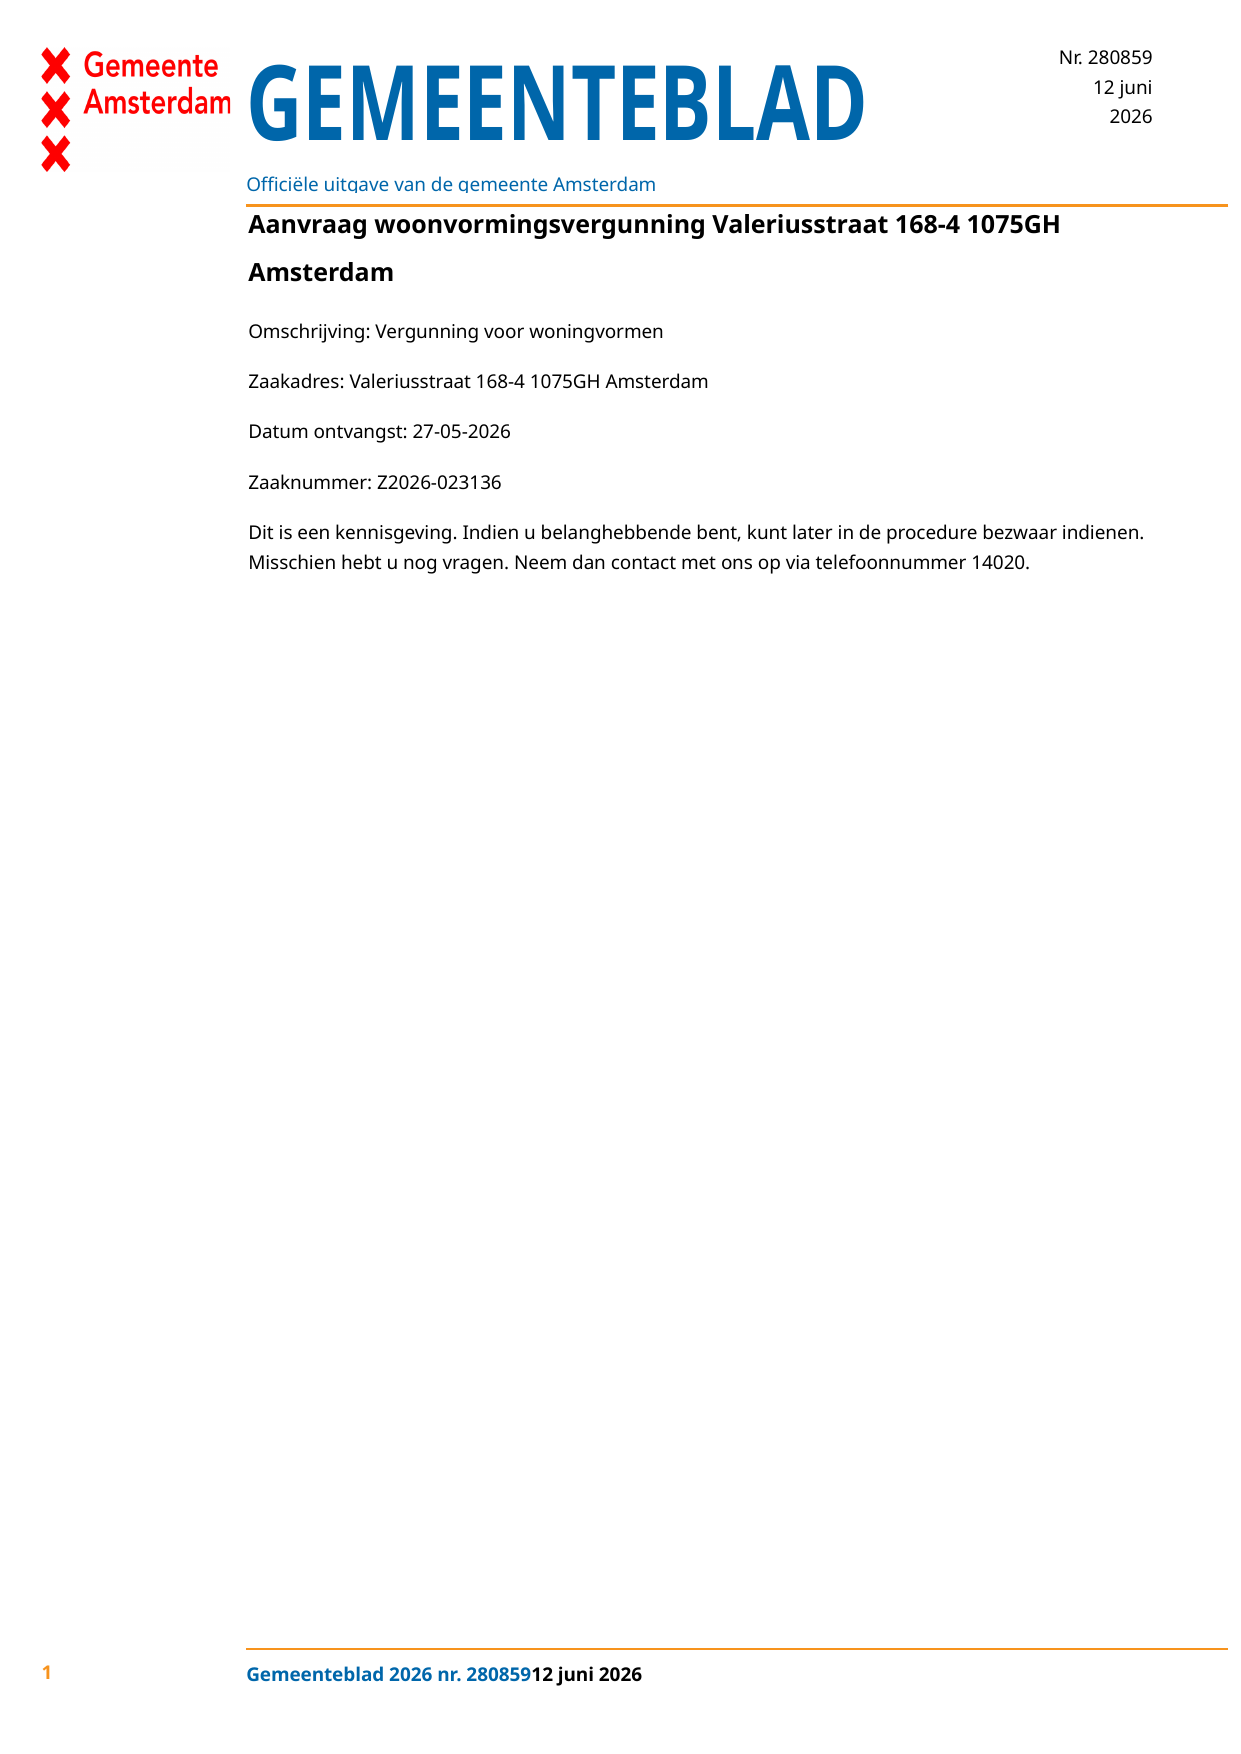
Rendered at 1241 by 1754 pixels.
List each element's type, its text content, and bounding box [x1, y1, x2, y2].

text Datum ontvangst: 27-05-2026 [248, 419, 1152, 444]
text Dit is een kennisgeving. Indien u belanghebbende bent, kunt later in de procedure bezwaar indienen. Misschien hebt u nog vragen. Neem dan contact met ons op via telefoonnummer 14020. [248, 519, 1152, 575]
text Omschrijving: Vergunning voor woningvormen [248, 318, 1152, 344]
text Zaakadres: Valeriusstraat 168-4 1075GH Amsterdam [248, 368, 1152, 394]
text Zaaknummer: Z2026-023136 [248, 469, 1152, 495]
text Aanvraag woonvormingsvergunning Valeriusstraat 168-4 1075GH Amsterdam [248, 207, 1152, 288]
picture [41, 47, 231, 172]
